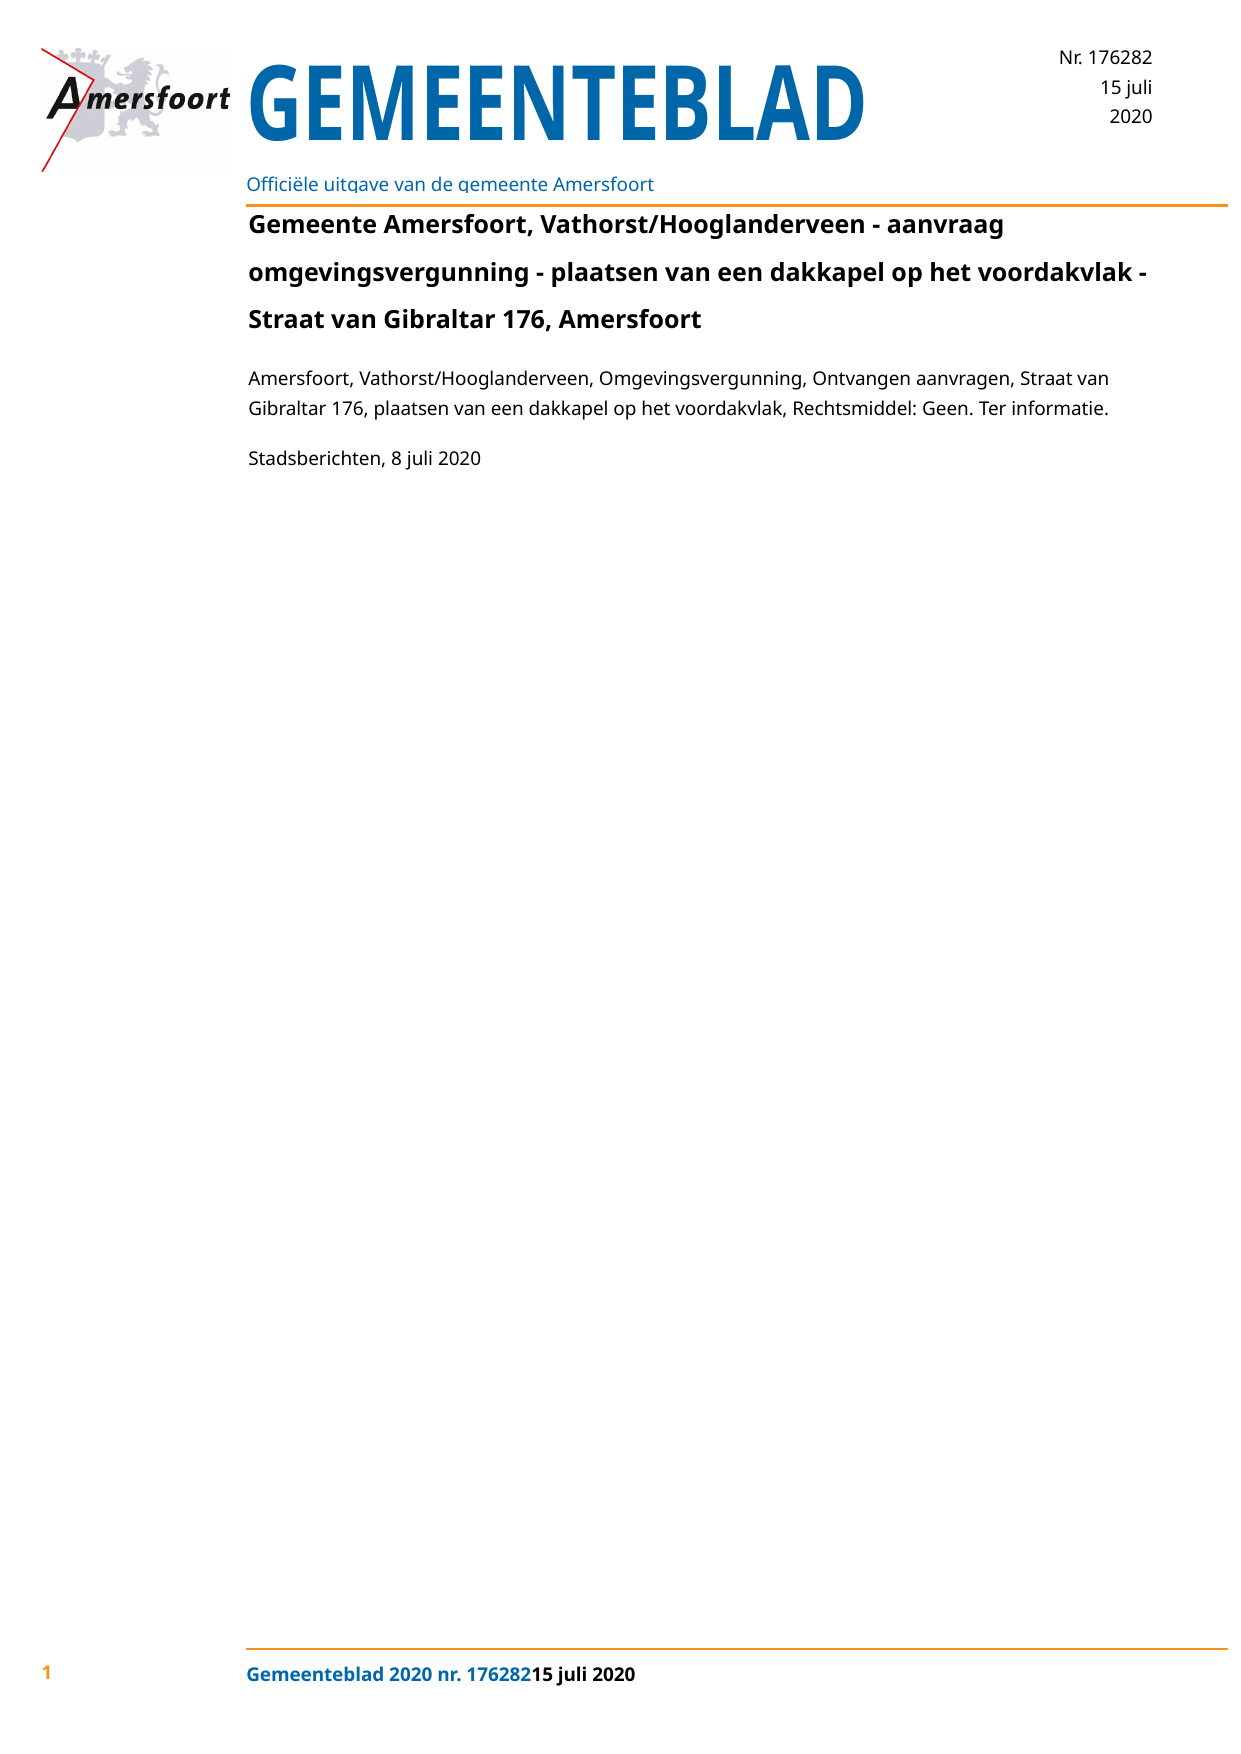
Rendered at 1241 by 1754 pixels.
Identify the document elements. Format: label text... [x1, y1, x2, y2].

text Gemeente Amersfoort, Vathorst/Hooglanderveen - aanvraag omgevingsvergunning - plaatsen van een dakkapel op het voordakvlak - Straat van Gibraltar 176, Amersfoort [248, 207, 1152, 336]
text Amersfoort, Vathorst/Hooglanderveen, Omgevingsvergunning, Ontvangen aanvragen, Straat van Gibraltar 176, plaatsen van een dakkapel op het voordakvlak, Rechtsmiddel: Geen. Ter informatie. [248, 366, 1152, 421]
text Stadsberichten, 8 juli 2020 [248, 446, 1152, 471]
picture [41, 47, 231, 172]
